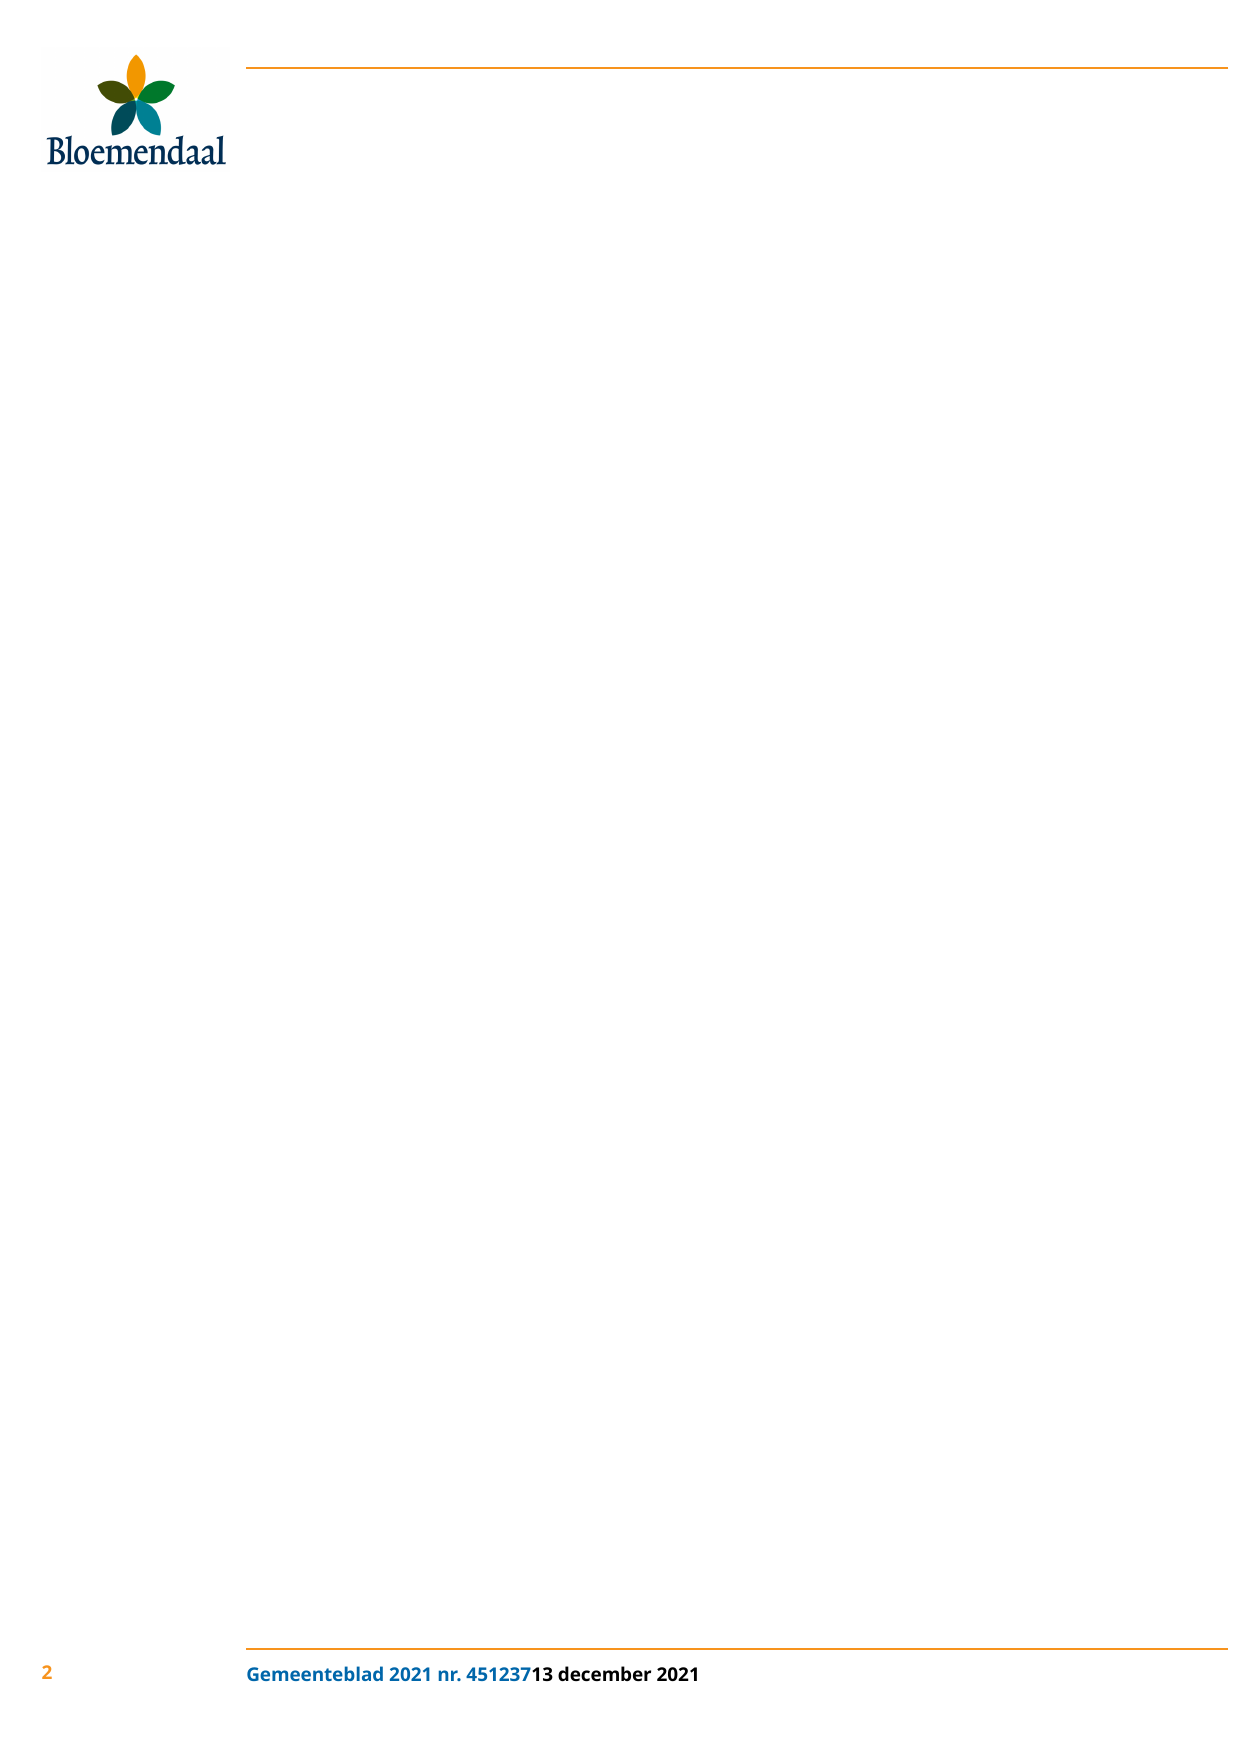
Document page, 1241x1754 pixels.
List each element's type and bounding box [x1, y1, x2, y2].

picture [41, 47, 231, 172]
